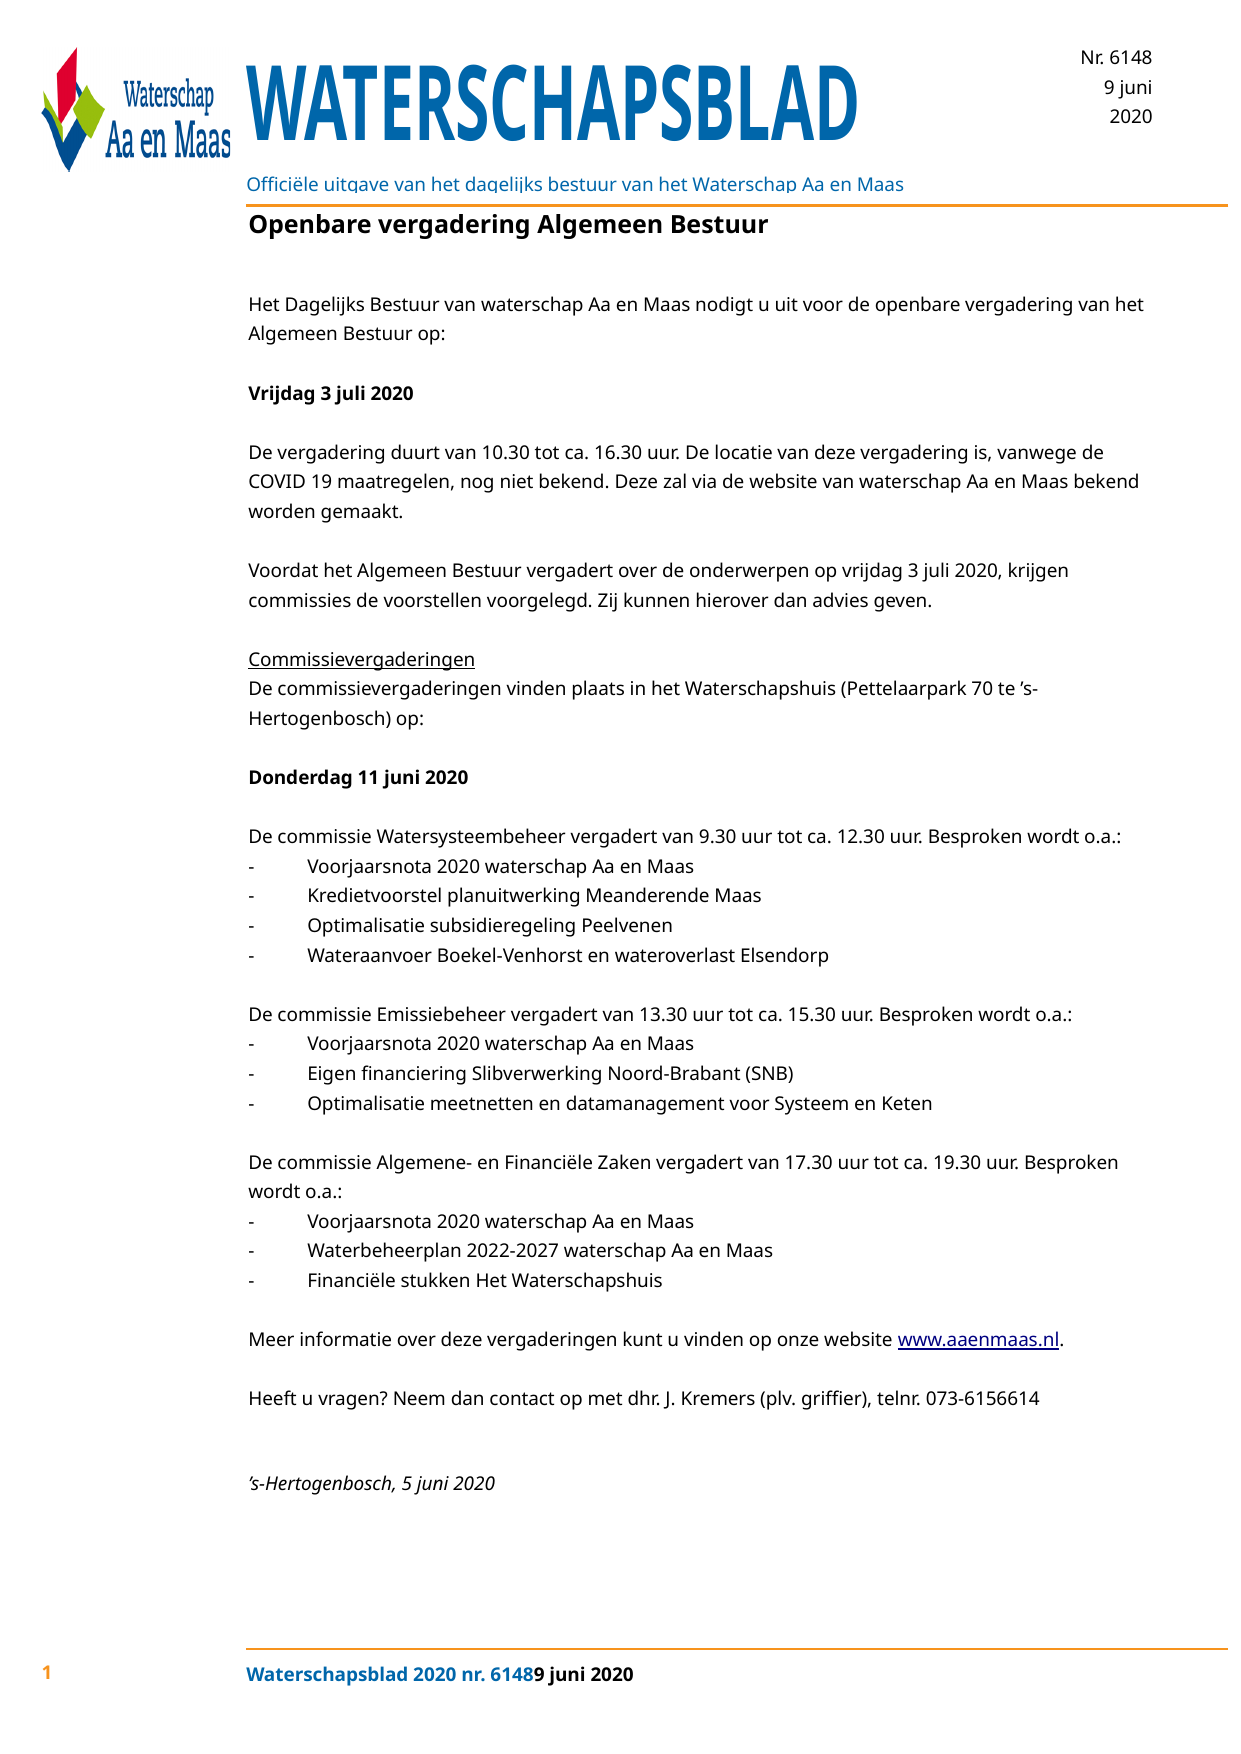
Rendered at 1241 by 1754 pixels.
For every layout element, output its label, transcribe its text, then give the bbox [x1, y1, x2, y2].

text Het Dagelijks Bestuur van waterschap Aa en Maas nodigt u uit voor de openbare vergadering van het Algemeen Bestuur op: [248, 291, 1152, 346]
list Waterbeheerplan 2022-2027 waterschap Aa en Maas [248, 1238, 1152, 1263]
text De commissievergaderingen vinden plaats in het Waterschapshuis (Pettelaarpark 70 te ’s-Hertogenbosch) op: [248, 676, 1152, 731]
text ’s-Hertogenbosch, 5 juni 2020 [248, 1471, 1152, 1496]
list Wateraanvoer Boekel-Venhorst en wateroverlast Elsendorp [248, 942, 1152, 968]
list Eigen financiering Slibverwerking Noord-Brabant (SNB) [248, 1060, 1152, 1086]
text De vergadering duurt van 10.30 tot ca. 16.30 uur. De locatie van deze vergadering is, vanwege de COVID 19 maatregelen, nog niet bekend. Deze zal via de website van waterschap Aa en Maas bekend worden gemaakt. [248, 439, 1152, 524]
text Openbare vergadering Algemeen Bestuur [248, 207, 1152, 241]
picture [41, 47, 231, 172]
text Commissievergaderingen [248, 646, 1152, 672]
text De commissie Watersysteembeheer vergadert van 9.30 uur tot ca. 12.30 uur. Besproken wordt o.a.: [248, 823, 1152, 849]
text Voordat het Algemeen Bestuur vergadert over de onderwerpen op vrijdag 3 juli 2020, krijgen commissies de voorstellen voorgelegd. Zij kunnen hierover dan advies geven. [248, 557, 1152, 613]
list Voorjaarsnota 2020 waterschap Aa en Maas [248, 1031, 1152, 1056]
list Voorjaarsnota 2020 waterschap Aa en Maas [248, 1208, 1152, 1234]
list Voorjaarsnota 2020 waterschap Aa en Maas [248, 853, 1152, 879]
list Financiële stukken Het Waterschapshuis [248, 1267, 1152, 1293]
text Vrijdag 3 juli 2020 [248, 380, 1152, 406]
list Optimalisatie subsidieregeling Peelvenen [248, 912, 1152, 938]
list Optimalisatie meetnetten en datamanagement voor Systeem en Keten [248, 1090, 1152, 1116]
text Heeft u vragen? Neem dan contact op met dhr. J. Kremers (plv. griffier), telnr. 073-6156614 [248, 1386, 1152, 1411]
list Kredietvoorstel planuitwerking Meanderende Maas [248, 883, 1152, 908]
text Donderdag 11 juni 2020 [248, 764, 1152, 790]
text De commissie Algemene- en Financiële Zaken vergadert van 17.30 uur tot ca. 19.30 uur. Besproken wordt o.a.: [248, 1149, 1152, 1204]
text De commissie Emissiebeheer vergadert van 13.30 uur tot ca. 15.30 uur. Besproken wordt o.a.: [248, 1001, 1152, 1027]
text Meer informatie over deze vergaderingen kunt u vinden op onze website www.aaenmaas.nl. [248, 1326, 1152, 1352]
